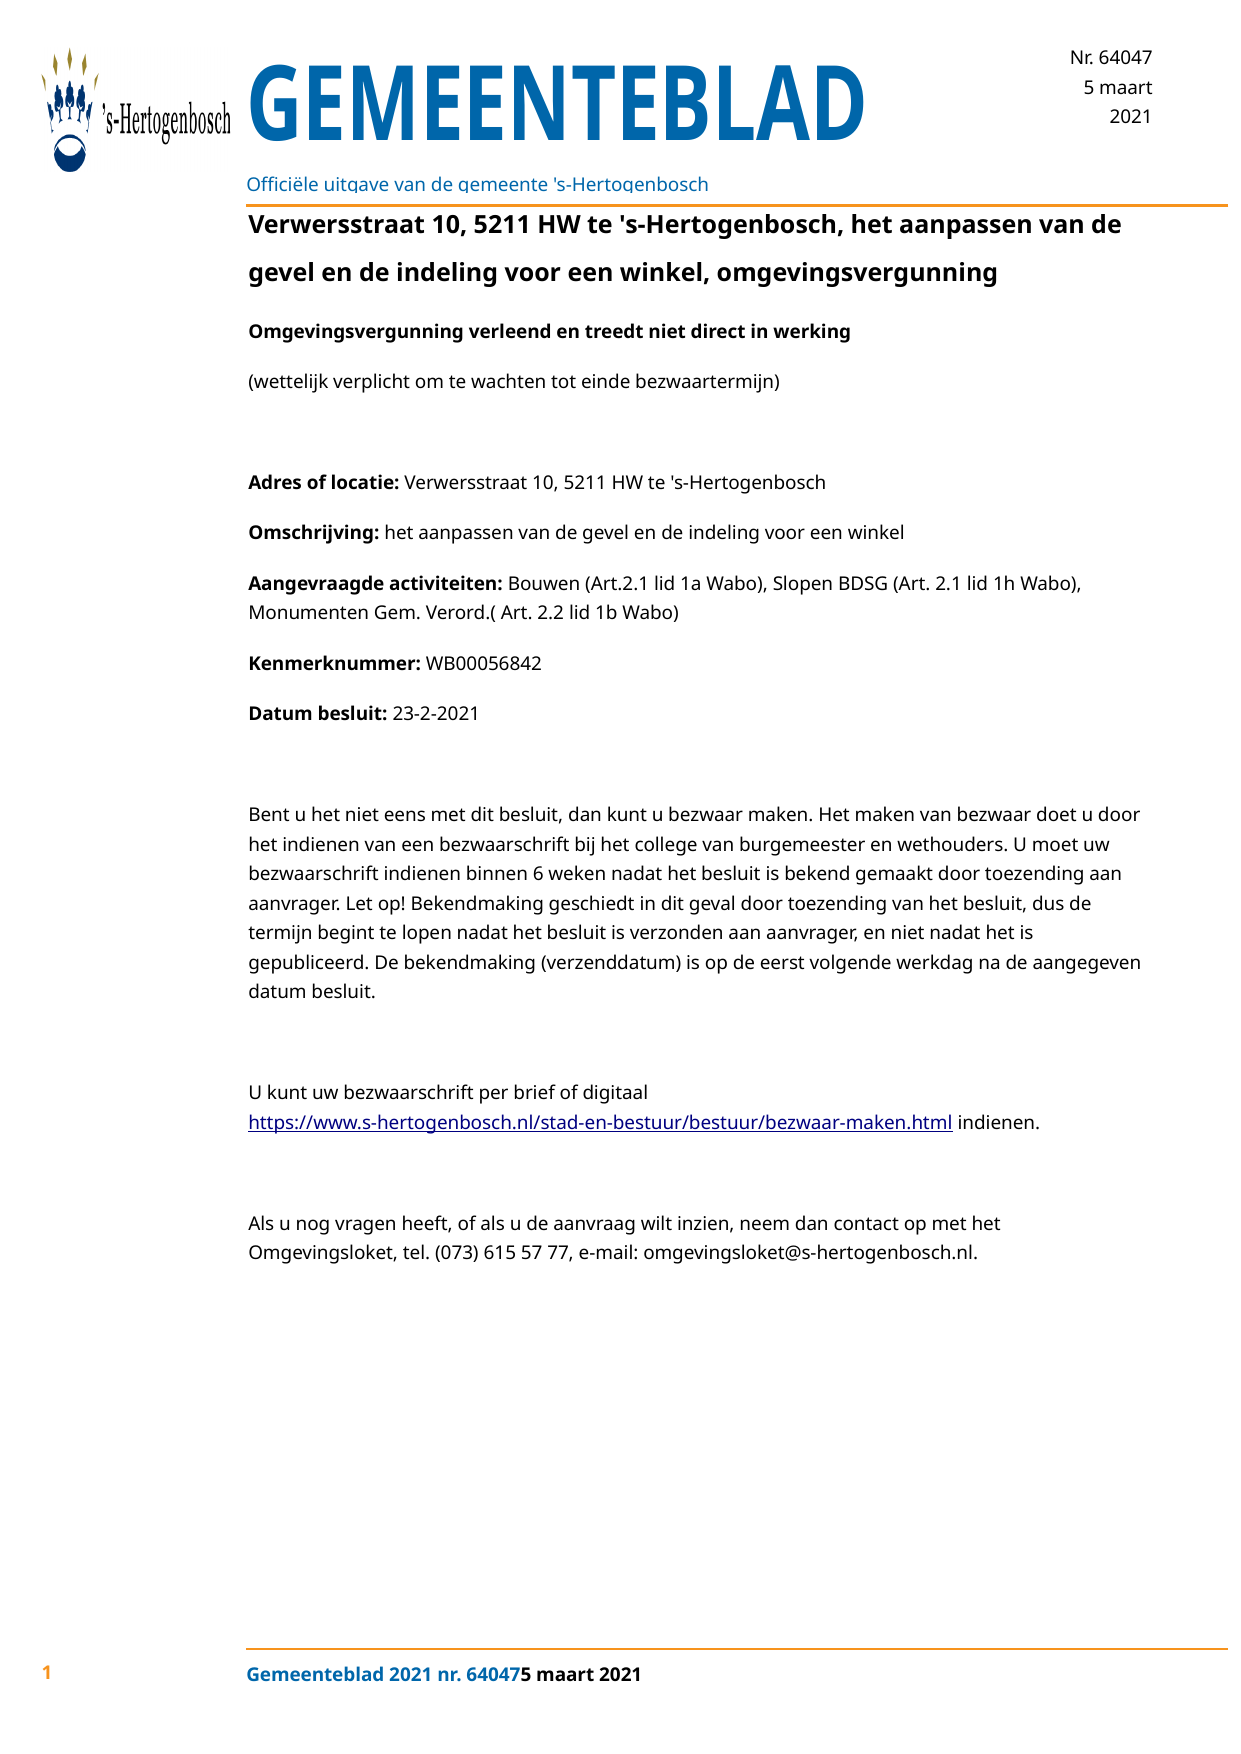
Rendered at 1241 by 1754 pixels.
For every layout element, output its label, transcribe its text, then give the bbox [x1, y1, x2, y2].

text Als u nog vragen heeft, of als u de aanvraag wilt inzien, neem dan contact op met het Omgevingsloket, tel. (073) 615 57 77, e-mail: omgevingsloket@s-hertogenbosch.nl. [248, 1210, 1152, 1265]
text Bent u het niet eens met dit besluit, dan kunt u bezwaar maken. Het maken van bezwaar doet u door het indienen van een bezwaarschrift bij het college van burgemeester en wethouders. U moet uw bezwaarschrift indienen binnen 6 weken nadat het besluit is bekend gemaakt door toezending aan aanvrager. Let op! Bekendmaking geschiedt in dit geval door toezending van het besluit, dus de termijn begint te lopen nadat het besluit is verzonden aan aanvrager, en niet nadat het is gepubliceerd. De bekendmaking (verzenddatum) is op de eerst volgende werkdag na de aangegeven datum besluit. [248, 801, 1152, 1004]
text Omgevingsvergunning verleend en treedt niet direct in werking [248, 318, 1152, 344]
text Omschrijving: het aanpassen van de gevel en de indeling voor een winkel [248, 519, 1152, 545]
text Adres of locatie: Verwersstraat 10, 5211 HW te 's-Hertogenbosch [248, 469, 1152, 495]
text Verwersstraat 10, 5211 HW te 's-Hertogenbosch, het aanpassen van de gevel en de indeling voor een winkel, omgevingsvergunning [248, 207, 1152, 288]
picture [41, 47, 231, 172]
text Kenmerknummer: WB00056842 [248, 650, 1152, 676]
text (wettelijk verplicht om te wachten tot einde bezwaartermijn) [248, 368, 1152, 394]
text U kunt uw bezwaarschrift per brief of digitaal https://www.s-hertogenbosch.nl/stad-en-bestuur/bestuur/bezwaar-maken.html indienen. [248, 1079, 1152, 1135]
text Datum besluit: 23-2-2021 [248, 700, 1152, 726]
text Aangevraagde activiteiten: Bouwen (Art.2.1 lid 1a Wabo), Slopen BDSG (Art. 2.1 lid 1h Wabo), Monumenten Gem. Verord.( Art. 2.2 lid 1b Wabo) [248, 570, 1152, 625]
